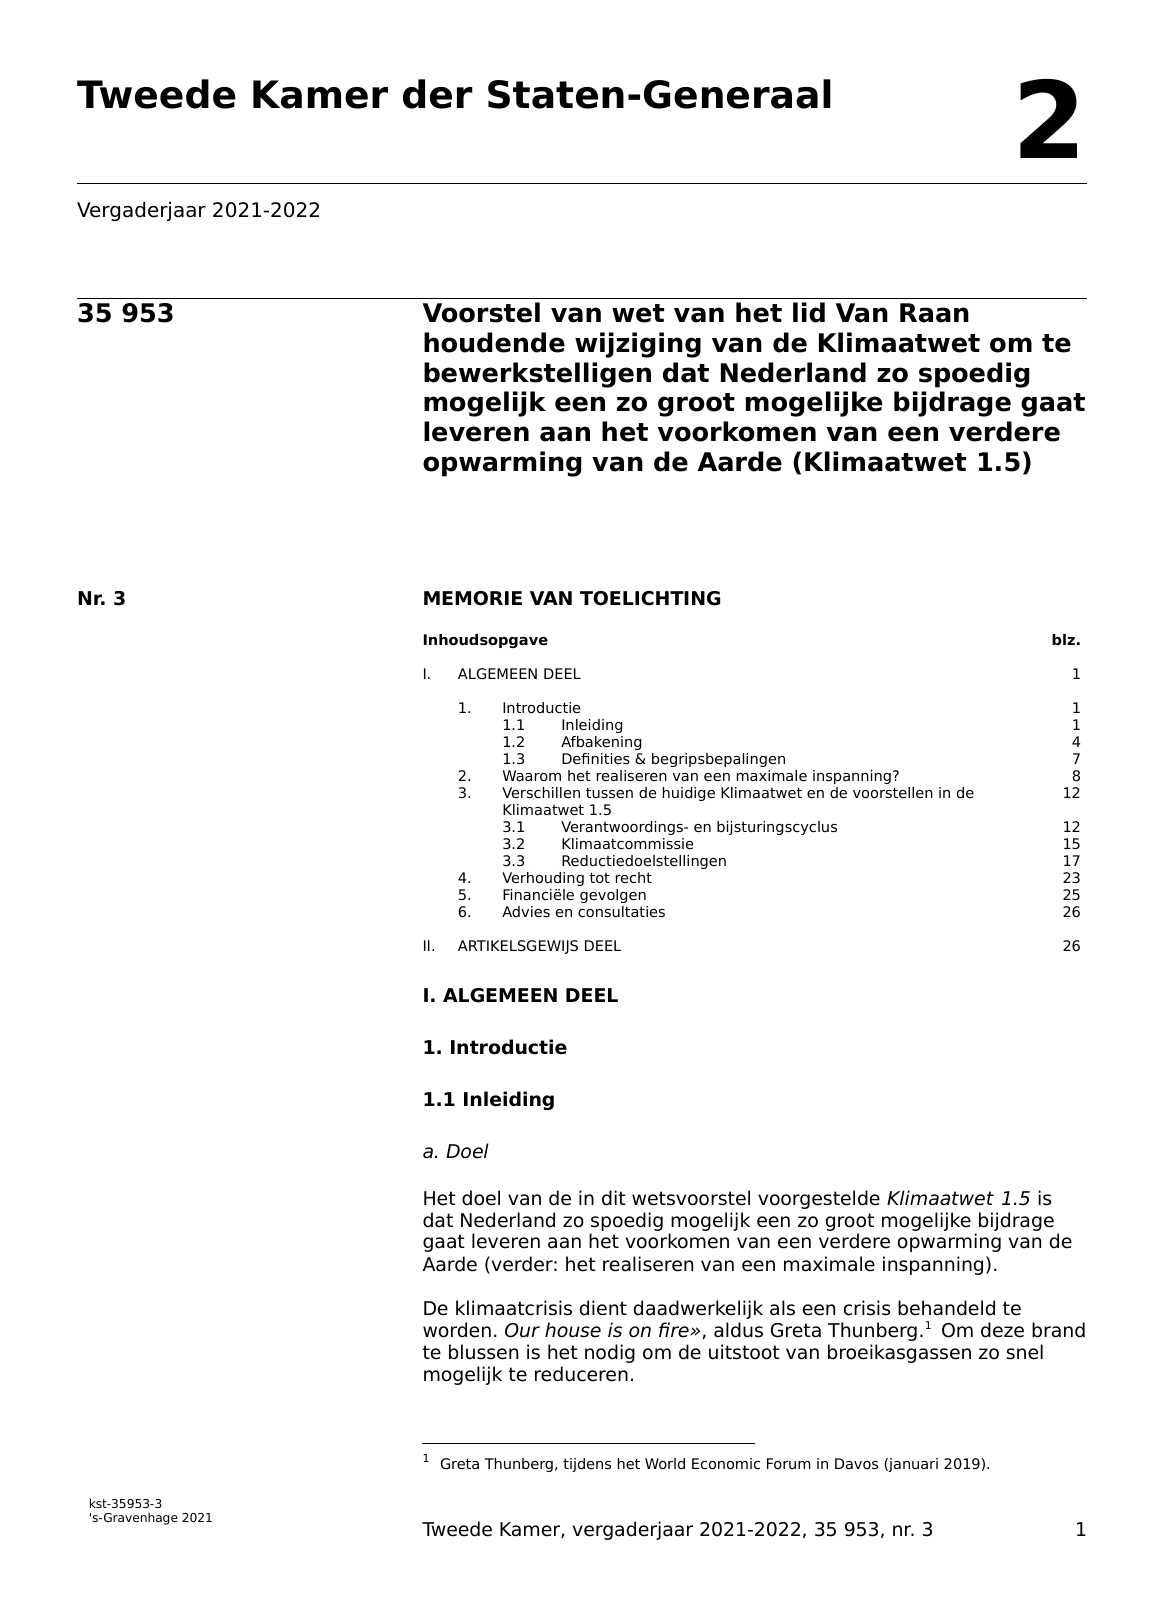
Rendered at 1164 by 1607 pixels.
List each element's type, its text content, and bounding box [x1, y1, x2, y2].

table_cell [555, 921, 1027, 938]
text 's-Gravenhage 2021 [88, 1511, 323, 1525]
table_cell 1.2 [496, 734, 555, 751]
table_cell [422, 683, 452, 700]
table_cell [496, 649, 555, 666]
table_cell 8 [1028, 768, 1087, 785]
table_cell Introductie [496, 700, 1027, 717]
table_cell Reductiedoelstellingen [555, 853, 1027, 870]
table_cell 1.1 [496, 717, 555, 734]
table_cell 26 [1028, 904, 1087, 921]
table_cell [452, 649, 496, 666]
table_cell [422, 819, 452, 836]
subtitle 1.1 Inleiding [422, 1088, 1087, 1111]
table_cell [452, 683, 496, 700]
table_cell [422, 649, 452, 666]
table_cell [496, 921, 555, 938]
table_cell Verhouding tot recht [496, 870, 1027, 887]
table_cell [496, 683, 555, 700]
table_cell [452, 751, 496, 768]
table_cell [422, 768, 452, 785]
table_cell [422, 836, 452, 853]
table_cell 23 [1028, 870, 1087, 887]
subtitle a. Doel [422, 1141, 1087, 1162]
table_header Inhoudsopgave [422, 632, 1027, 649]
table_cell [422, 870, 452, 887]
table_cell [422, 751, 452, 768]
table_cell [422, 904, 452, 921]
table_cell 12 [1028, 819, 1087, 836]
table_cell [422, 700, 452, 717]
text De klimaatcrisis dient daadwerkelijk als een crisis behandeld te worden. Our house is on fire», aldus Greta Thunberg. Om deze brand te blussen is het nodig om de uitstoot van broeikasgassen zo snel mogelijk te reduceren. [422, 1298, 1087, 1386]
table_cell 1 [1028, 700, 1087, 717]
table_cell 26 [1028, 938, 1087, 954]
table_cell Verschillen tussen de huidige Klimaatwet en de voorstellen in de Klimaatwet 1.5 [496, 785, 1027, 819]
table_cell 4. [452, 870, 496, 887]
table_cell [452, 734, 496, 751]
table_cell ALGEMEEN DEEL [452, 666, 1027, 683]
subtitle Nr. 3 MEMORIE VAN TOELICHTING [77, 588, 1087, 610]
table_cell [422, 921, 452, 938]
table_cell 15 [1028, 836, 1087, 853]
text Het doel van de in dit wetsvoorstel voorgestelde Klimaatwet 1.5 is dat Nederland zo spoedig mogelijk een zo groot mogelijke bijdrage gaat leveren aan het voorkomen van een verdere opwarming van de Aarde (verder: het realiseren van een maximale inspanning). [422, 1187, 1087, 1275]
table_cell [422, 887, 452, 904]
table_cell Waarom het realiseren van een maximale inspanning? [496, 768, 1027, 785]
table_cell 4 [1028, 734, 1087, 751]
table_cell 17 [1028, 853, 1087, 870]
table_cell [452, 853, 496, 870]
table_cell [422, 717, 452, 734]
table_cell 1.3 [496, 751, 555, 768]
table_cell 3.3 [496, 853, 555, 870]
table_cell Inleiding [555, 717, 1027, 734]
table_cell [452, 836, 496, 853]
subtitle 1. Introductie [422, 1037, 1087, 1058]
table_cell [452, 819, 496, 836]
table_cell [452, 921, 496, 938]
table_cell 12 [1028, 785, 1087, 819]
table_header 2 [886, 59, 1087, 183]
table_cell II. [422, 938, 452, 954]
table_cell [555, 683, 1027, 700]
table_cell [452, 717, 496, 734]
table_cell [555, 649, 1027, 666]
subtitle I. ALGEMEEN DEEL [422, 984, 1087, 1007]
table_cell 3. [452, 785, 496, 819]
table_header Tweede Kamer der Staten-Generaal [77, 59, 886, 183]
table_cell [1028, 649, 1087, 666]
text kst-35953-3 [88, 1497, 323, 1511]
table_cell ARTIKELSGEWIJS DEEL [452, 938, 1027, 954]
subtitle 35 953 Voorstel van wet van het lid Van Raan houdende wijziging van de Klimaatwet om te bewerkstelligen dat Nederland zo spoedig mogelijk een zo groot mogelijke bijdrage gaat leveren aan het voorkomen van een verdere opwarming van de Aarde (Klimaatwet 1.5) [77, 299, 1087, 477]
table_cell Vergaderjaar 2021-2022 [77, 184, 1087, 298]
table_cell 2. [452, 768, 496, 785]
table_cell Advies en consultaties [496, 904, 1027, 921]
table_cell 6. [452, 904, 496, 921]
table_cell 1. [452, 700, 496, 717]
table_cell [1028, 921, 1087, 938]
table_cell Verantwoordings- en bijsturingscyclus [555, 819, 1027, 836]
text Greta Thunberg, tijdens het World Economic Forum in Davos (januari 2019). [422, 1452, 1087, 1474]
table_cell [422, 734, 452, 751]
table_cell [422, 785, 452, 819]
table_cell Afbakening [555, 734, 1027, 751]
table_cell 1 [1028, 666, 1087, 683]
table_cell 5. [452, 887, 496, 904]
table_cell 1 [1028, 717, 1087, 734]
table_header blz. [1028, 632, 1087, 649]
table_cell I. [422, 666, 452, 683]
table_cell 3.2 [496, 836, 555, 853]
table_cell Klimaatcommissie [555, 836, 1027, 853]
table_cell 3.1 [496, 819, 555, 836]
table_cell [422, 853, 452, 870]
table_cell Definities & begripsbepalingen [555, 751, 1027, 768]
table_cell 25 [1028, 887, 1087, 904]
table_cell Financiële gevolgen [496, 887, 1027, 904]
table_cell 7 [1028, 751, 1087, 768]
table_cell [1028, 683, 1087, 700]
